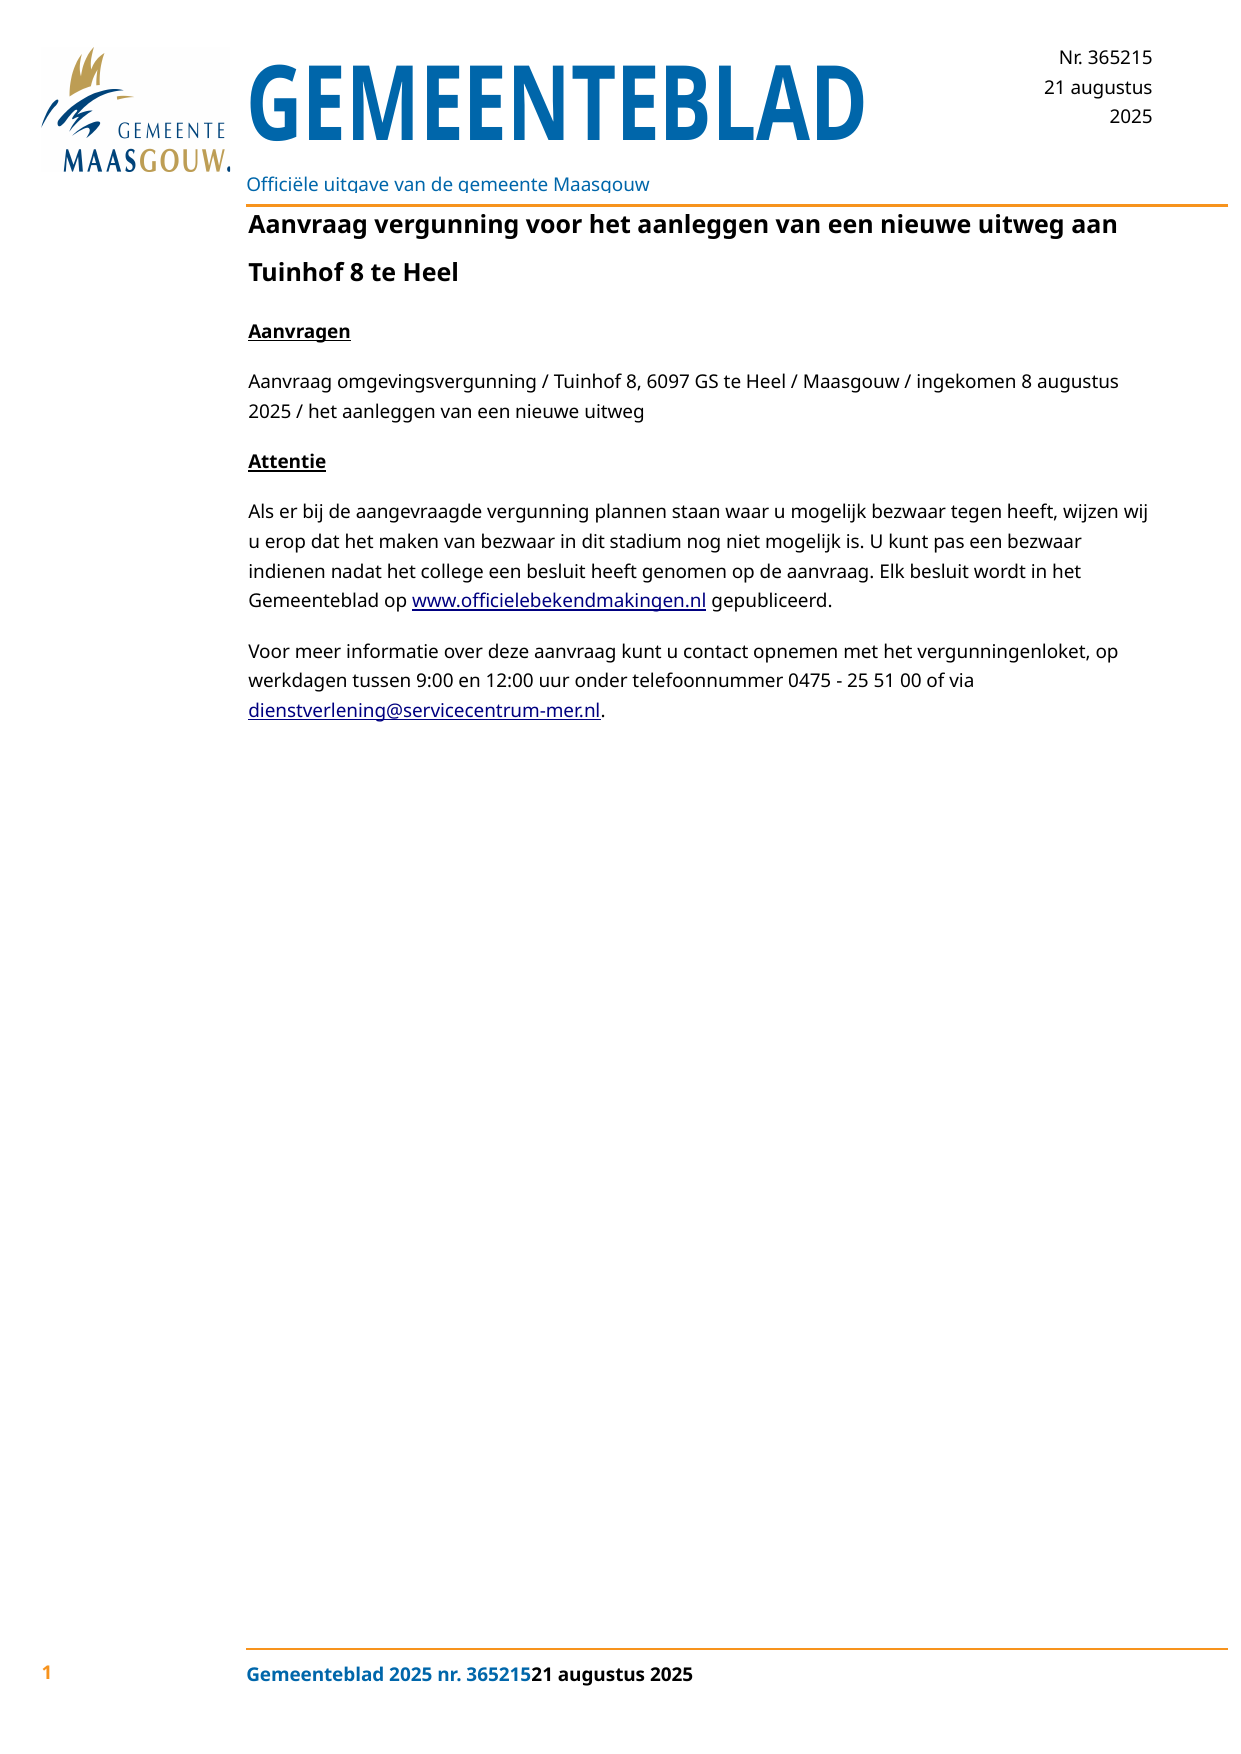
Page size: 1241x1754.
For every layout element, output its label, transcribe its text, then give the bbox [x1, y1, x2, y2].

picture [41, 47, 231, 172]
text Voor meer informatie over deze aanvraag kunt u contact opnemen met het vergunningenloket, op werkdagen tussen 9:00 en 12:00 uur onder telefoonnummer 0475 - 25 51 00 of via dienstverlening@servicecentrum-mer.nl. [248, 638, 1152, 723]
text Attentie [248, 448, 1152, 474]
text Als er bij de aangevraagde vergunning plannen staan waar u mogelijk bezwaar tegen heeft, wijzen wij u erop dat het maken van bezwaar in dit stadium nog niet mogelijk is. U kunt pas een bezwaar indienen nadat het college een besluit heeft genomen op de aanvraag. Elk besluit wordt in het Gemeenteblad op www.officielebekendmakingen.nl gepubliceerd. [248, 499, 1152, 613]
text Aanvragen [248, 318, 1152, 344]
text Aanvraag vergunning voor het aanleggen van een nieuwe uitweg aan Tuinhof 8 te Heel [248, 207, 1152, 288]
text Aanvraag omgevingsvergunning / Tuinhof 8, 6097 GS te Heel / Maasgouw / ingekomen 8 augustus 2025 / het aanleggen van een nieuwe uitweg [248, 368, 1152, 424]
